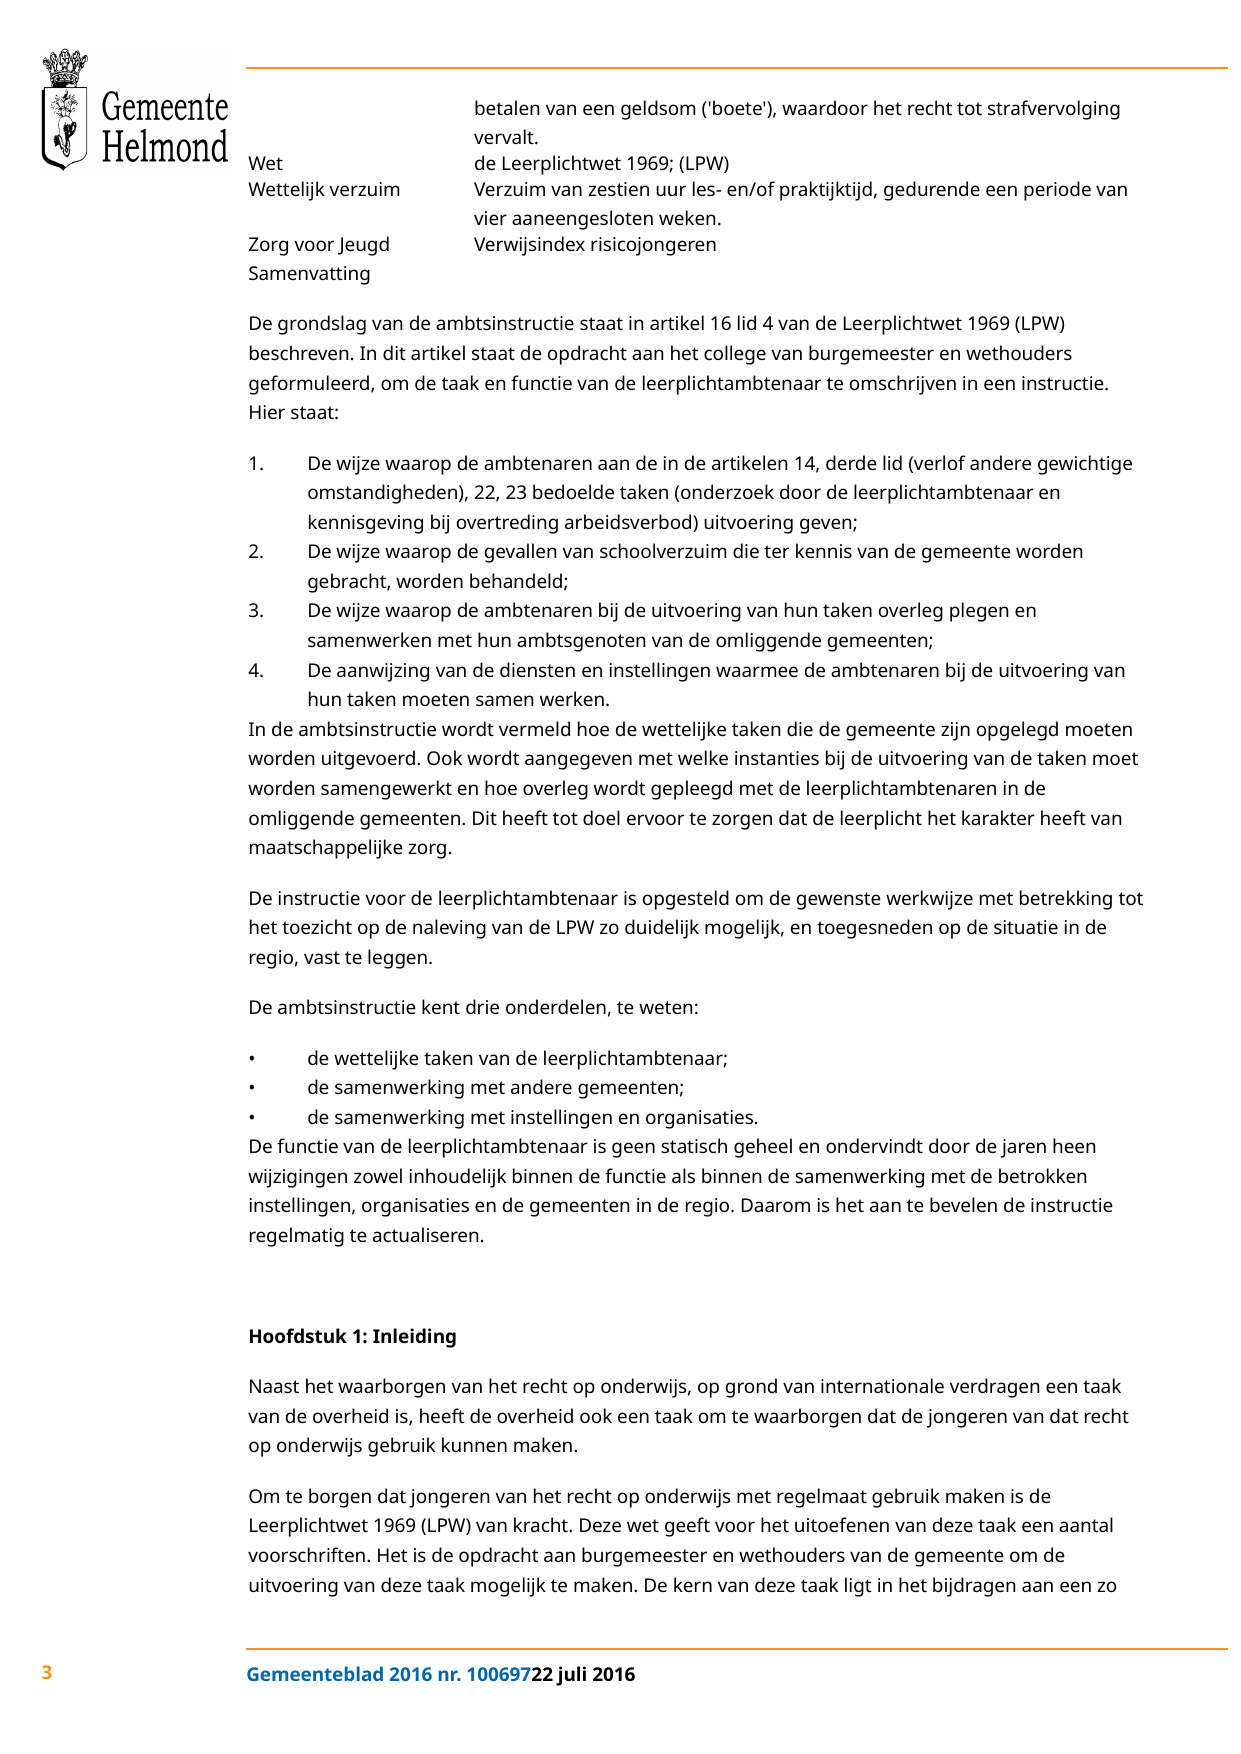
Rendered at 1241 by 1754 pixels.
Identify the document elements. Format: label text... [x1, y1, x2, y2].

table_cell betalen van een geldsom ('boete'), waardoor het recht tot strafvervolging vervalt. [474, 95, 1152, 150]
text De functie van de leerplichtambtenaar is geen statisch geheel en ondervindt door de jaren heen wijzigingen zowel inhoudelijk binnen de functie als binnen de samenwerking met de betrokken instellingen, organisaties en de gemeenten in de regio. Daarom is het aan te bevelen de instructie regelmatig te actualiseren. [248, 1133, 1152, 1248]
table_cell [248, 95, 474, 150]
list De aanwijzing van de diensten en instellingen waarmee de ambtenaren bij de uitvoering van hun taken moeten samen werken. [248, 657, 1152, 712]
text Om te borgen dat jongeren van het recht op onderwijs met regelmaat gebruik maken is de Leerplichtwet 1969 (LPW) van kracht. Deze wet geeft voor het uitoefenen van deze taak een aantal voorschriften. Het is de opdracht aan burgemeester en wethouders van de gemeente om de uitvoering van deze taak mogelijk te maken. De kern van deze taak ligt in het bijdragen aan een zo [248, 1483, 1152, 1597]
table_cell de Leerplichtwet 1969; (LPW) [474, 150, 1152, 176]
table_cell Verwijsindex risicojongeren [474, 231, 1152, 257]
text Naast het waarborgen van het recht op onderwijs, op grond van internationale verdragen een taak van de overheid is, heeft de overheid ook een taak om te waarborgen dat de jongeren van dat recht op onderwijs gebruik kunnen maken. [248, 1373, 1152, 1458]
text In de ambtsinstructie wordt vermeld hoe de wettelijke taken die de gemeente zijn opgelegd moeten worden uitgevoerd. Ook wordt aangegeven met welke instanties bij de uitvoering van de taken moet worden samengewerkt en hoe overleg wordt gepleegd met de leerplichtambtenaren in de omliggende gemeenten. Dit heeft tot doel ervoor te zorgen dat de leerplicht het karakter heeft van maatschappelijke zorg. [248, 716, 1152, 860]
table_cell Zorg voor Jeugd [248, 231, 474, 257]
text De instructie voor de leerplichtambtenaar is opgesteld om de gewenste werkwijze met betrekking tot het toezicht op de naleving van de LPW zo duidelijk mogelijk, en toegesneden op de situatie in de regio, vast te leggen. [248, 885, 1152, 969]
picture [41, 47, 231, 172]
list de samenwerking met andere gemeenten; [248, 1074, 1152, 1100]
text Hoofdstuk 1: Inleiding [248, 1323, 1152, 1349]
list De wijze waarop de gevallen van schoolverzuim die ter kennis van de gemeente worden gebracht, worden behandeld; [248, 538, 1152, 594]
list De wijze waarop de ambtenaren aan de in de artikelen 14, derde lid (verlof andere gewichtige omstandigheden), 22, 23 bedoelde taken (onderzoek door de leerplichtambtenaar en kennisgeving bij overtreding arbeidsverbod) uitvoering geven; [248, 450, 1152, 534]
text De grondslag van de ambtsinstructie staat in artikel 16 lid 4 van de Leerplichtwet 1969 (LPW) beschreven. In dit artikel staat de opdracht aan het college van burgemeester en wethouders geformuleerd, om de taak en functie van de leerplichtambtenaar te omschrijven in een instructie. Hier staat: [248, 311, 1152, 425]
list De wijze waarop de ambtenaren bij de uitvoering van hun taken overleg plegen en samenwerken met hun ambtsgenoten van de omliggende gemeenten; [248, 598, 1152, 653]
list de samenwerking met instellingen en organisaties. [248, 1104, 1152, 1129]
table_cell Wet [248, 150, 474, 176]
table_cell Wettelijk verzuim [248, 176, 474, 231]
table_cell Verzuim van zestien uur les- en/of praktijktijd, gedurende een periode van vier aaneengesloten weken. [474, 176, 1152, 231]
list de wettelijke taken van de leerplichtambtenaar; [248, 1045, 1152, 1070]
text De ambtsinstructie kent drie onderdelen, te weten: [248, 994, 1152, 1020]
text Samenvatting [248, 260, 1152, 286]
